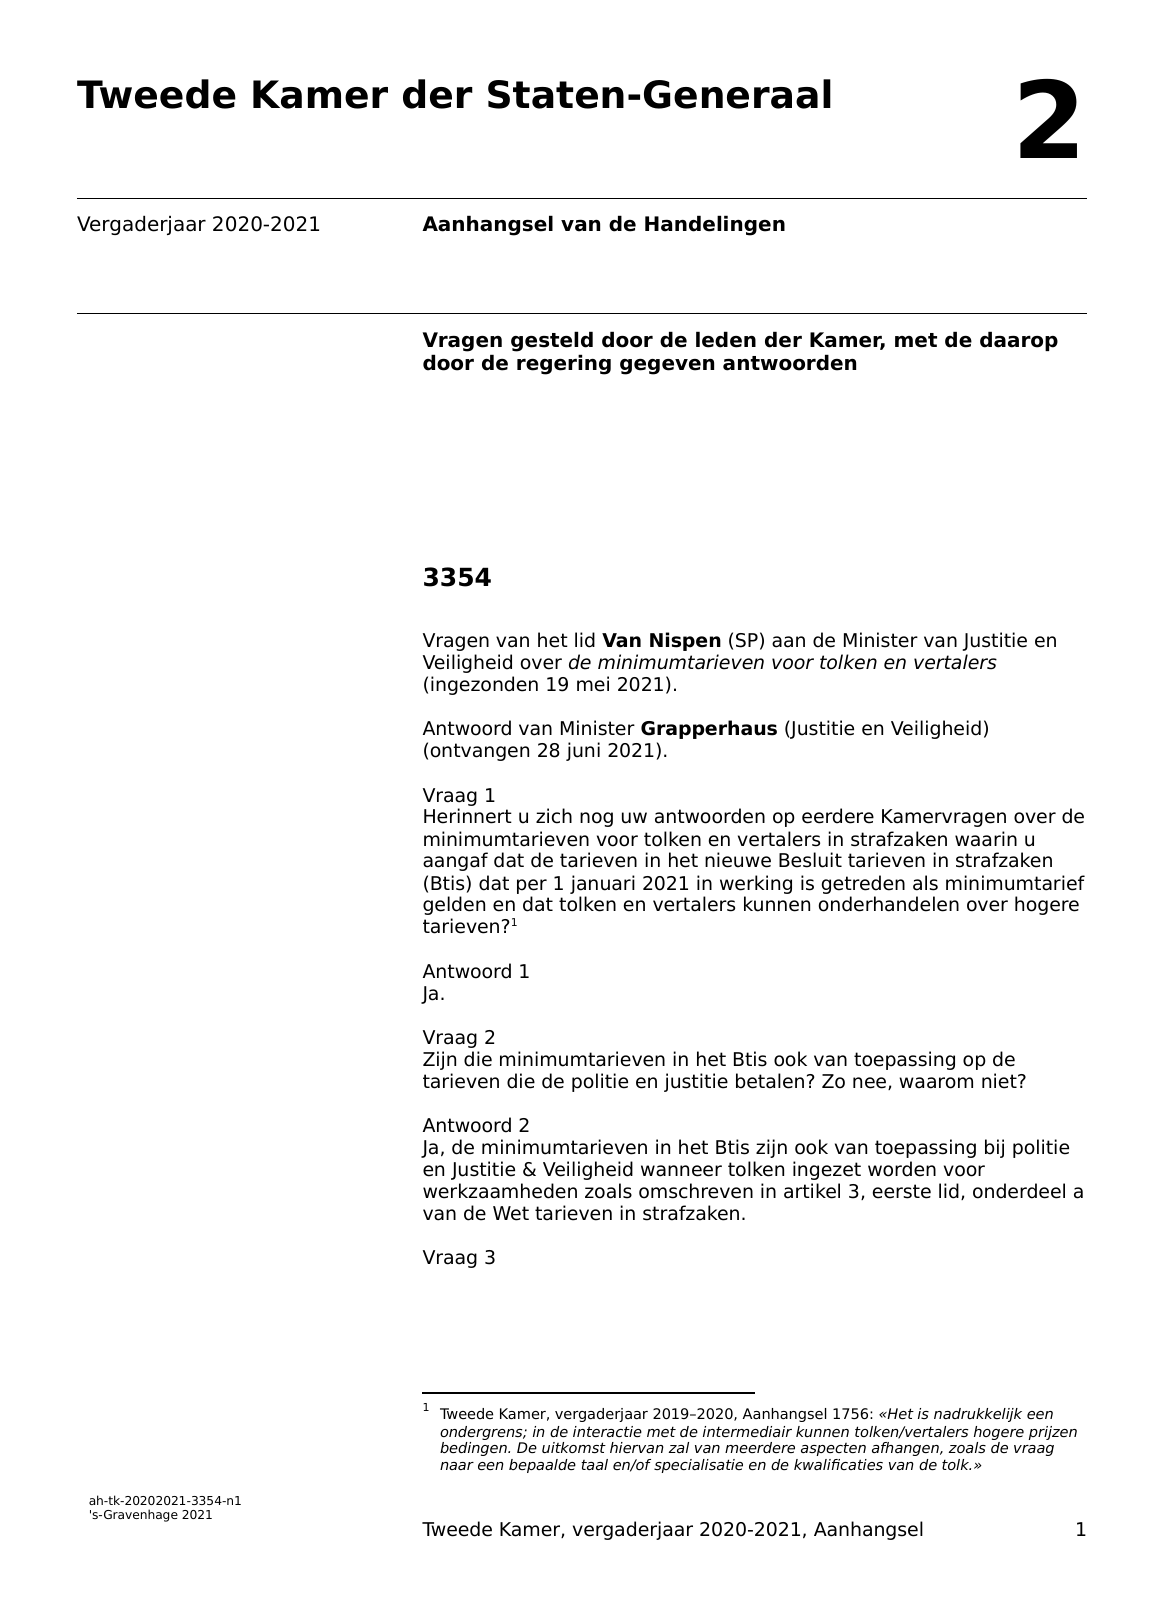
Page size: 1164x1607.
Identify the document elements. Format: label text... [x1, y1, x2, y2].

text Tweede Kamer, vergaderjaar 2019–2020, Aanhangsel 1756: «Het is nadrukkelijk een ondergrens; in de interactie met de intermediair kunnen tolken/vertalers hogere prijzen bedingen. De uitkomst hiervan zal van meerdere aspecten afhangen, zoals de vraag naar een bepaalde taal en/of specialisatie en de kwalificaties van de tolk.» [422, 1402, 1087, 1474]
text Antwoord 2 [422, 1115, 1087, 1137]
text Vraag 2 [422, 1027, 1087, 1049]
table_cell Aanhangsel van de Handelingen [422, 199, 1087, 313]
table_header 2 [886, 59, 1087, 198]
text 's-Gravenhage 2021 [88, 1508, 323, 1522]
text Vraag 3 [422, 1247, 1087, 1269]
table_cell Vergaderjaar 2020-2021 [77, 199, 422, 313]
text ah-tk-20202021-3354-n1 [88, 1494, 323, 1508]
text Vragen van het lid Van Nispen (SP) aan de Minister van Justitie en Veiligheid over de minimumtarieven voor tolken en vertalers (ingezonden 19 mei 2021). [422, 630, 1087, 696]
table_header Tweede Kamer der Staten-Generaal [77, 59, 886, 198]
table_cell Vragen gesteld door de leden der Kamer, met de daarop door de regering gegeven antwoorden [422, 314, 1087, 375]
text Antwoord 1 [422, 961, 1087, 982]
text Zijn die minimumtarieven in het Btis ook van toepassing op de tarieven die de politie en justitie betalen? Zo nee, waarom niet? [422, 1049, 1087, 1093]
text Vraag 1 [422, 784, 1087, 806]
text Herinnert u zich nog uw antwoorden op eerdere Kamervragen over de minimumtarieven voor tolken en vertalers in strafzaken waarin u aangaf dat de tarieven in het nieuwe Besluit tarieven in strafzaken (Btis) dat per 1 januari 2021 in werking is getreden als minimumtarief gelden en dat tolken en vertalers kunnen onderhandelen over hogere tarieven? [422, 806, 1087, 938]
text Antwoord van Minister Grapperhaus (Justitie en Veiligheid) (ontvangen 28 juni 2021). [422, 718, 1087, 762]
text 3354 [422, 563, 1087, 592]
text Ja, de minimumtarieven in het Btis zijn ook van toepassing bij politie en Justitie & Veiligheid wanneer tolken ingezet worden voor werkzaamheden zoals omschreven in artikel 3, eerste lid, onderdeel a van de Wet tarieven in strafzaken. [422, 1137, 1087, 1225]
table_cell [77, 314, 422, 375]
text Ja. [422, 982, 1087, 1004]
